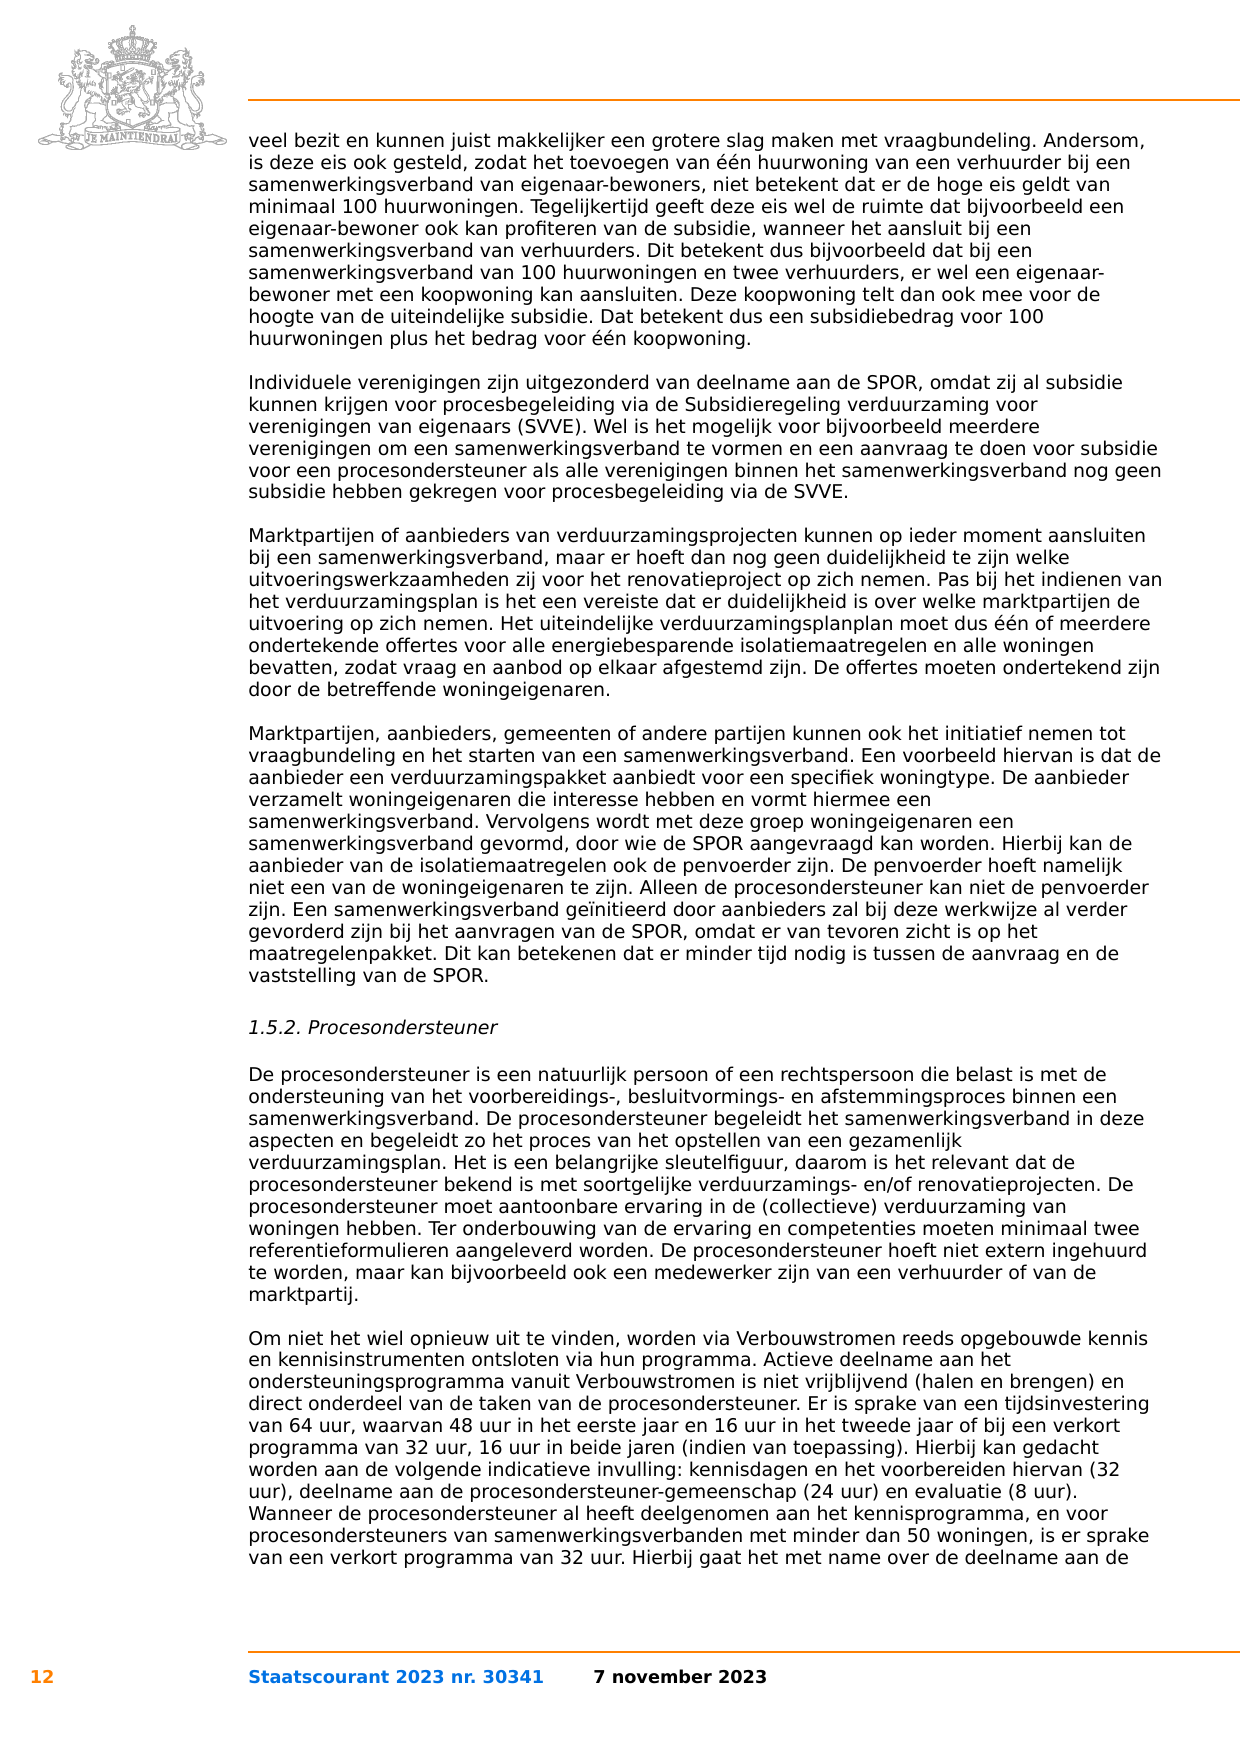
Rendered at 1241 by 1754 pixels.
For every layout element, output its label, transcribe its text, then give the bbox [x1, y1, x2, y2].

text veel bezit en kunnen juist makkelijker een grotere slag maken met vraagbundeling. Andersom, is deze eis ook gesteld, zodat het toevoegen van één huurwoning van een verhuurder bij een samenwerkingsverband van eigenaar-bewoners, niet betekent dat er de hoge eis geldt van minimaal 100 huurwoningen. Tegelijkertijd geeft deze eis wel de ruimte dat bijvoorbeeld een eigenaar-bewoner ook kan profiteren van de subsidie, wanneer het aansluit bij een samenwerkingsverband van verhuurders. Dit betekent dus bijvoorbeeld dat bij een samenwerkingsverband van 100 huurwoningen en twee verhuurders, er wel een eigenaar-bewoner met een koopwoning kan aansluiten. Deze koopwoning telt dan ook mee voor de hoogte van de uiteindelijke subsidie. Dat betekent dus een subsidiebedrag voor 100 huurwoningen plus het bedrag voor één koopwoning. [248, 130, 1163, 350]
text Om niet het wiel opnieuw uit te vinden, worden via Verbouwstromen reeds opgebouwde kennis en kennisinstrumenten ontsloten via hun programma. Actieve deelname aan het ondersteuningsprogramma vanuit Verbouwstromen is niet vrijblijvend (halen en brengen) en direct onderdeel van de taken van de procesondersteuner. Er is sprake van een tijdsinvestering van 64 uur, waarvan 48 uur in het eerste jaar en 16 uur in het tweede jaar of bij een verkort programma van 32 uur, 16 uur in beide jaren (indien van toepassing). Hierbij kan gedacht worden aan de volgende indicatieve invulling: kennisdagen en het voorbereiden hiervan (32 uur), deelname aan de procesondersteuner-gemeenschap (24 uur) en evaluatie (8 uur). Wanneer de procesondersteuner al heeft deelgenomen aan het kennisprogramma, en voor procesondersteuners van samenwerkingsverbanden met minder dan 50 woningen, is er sprake van een verkort programma van 32 uur. Hierbij gaat het met name over de deelname aan de [248, 1327, 1163, 1569]
text De procesondersteuner is een natuurlijk persoon of een rechtspersoon die belast is met de ondersteuning van het voorbereidings-, besluitvormings- en afstemmingsproces binnen een samenwerkingsverband. De procesondersteuner begeleidt het samenwerkingsverband in deze aspecten en begeleidt zo het proces van het opstellen van een gezamenlijk verduurzamingsplan. Het is een belangrijke sleutelfiguur, daarom is het relevant dat de procesondersteuner bekend is met soortgelijke verduurzamings- en/of renovatieprojecten. De procesondersteuner moet aantoonbare ervaring in de (collectieve) verduurzaming van woningen hebben. Ter onderbouwing van de ervaring en competenties moeten minimaal twee referentieformulieren aangeleverd worden. De procesondersteuner hoeft niet extern ingehuurd te worden, maar kan bijvoorbeeld ook een medewerker zijn van een verhuurder of van de marktpartij. [248, 1064, 1163, 1306]
picture [38, 25, 227, 150]
subtitle 1.5.2. Procesondersteuner [248, 1017, 1163, 1039]
text Marktpartijen of aanbieders van verduurzamingsprojecten kunnen op ieder moment aansluiten bij een samenwerkingsverband, maar er hoeft dan nog geen duidelijkheid te zijn welke uitvoeringswerkzaamheden zij voor het renovatieproject op zich nemen. Pas bij het indienen van het verduurzamingsplan is het een vereiste dat er duidelijkheid is over welke marktpartijen de uitvoering op zich nemen. Het uiteindelijke verduurzamingsplanplan moet dus één of meerdere ondertekende offertes voor alle energiebesparende isolatiemaatregelen en alle woningen bevatten, zodat vraag en aanbod op elkaar afgestemd zijn. De offertes moeten ondertekend zijn door de betreffende woningeigenaren. [248, 525, 1163, 701]
text Individuele verenigingen zijn uitgezonderd van deelname aan de SPOR, omdat zij al subsidie kunnen krijgen voor procesbegeleiding via de Subsidieregeling verduurzaming voor verenigingen van eigenaars (SVVE). Wel is het mogelijk voor bijvoorbeeld meerdere verenigingen om een samenwerkingsverband te vormen en een aanvraag te doen voor subsidie voor een procesondersteuner als alle verenigingen binnen het samenwerkingsverband nog geen subsidie hebben gekregen voor procesbegeleiding via de SVVE. [248, 372, 1163, 503]
text Marktpartijen, aanbieders, gemeenten of andere partijen kunnen ook het initiatief nemen tot vraagbundeling en het starten van een samenwerkingsverband. Een voorbeeld hiervan is dat de aanbieder een verduurzamingspakket aanbiedt voor een specifiek woningtype. De aanbieder verzamelt woningeigenaren die interesse hebben en vormt hiermee een samenwerkingsverband. Vervolgens wordt met deze groep woningeigenaren een samenwerkingsverband gevormd, door wie de SPOR aangevraagd kan worden. Hierbij kan de aanbieder van de isolatiemaatregelen ook de penvoerder zijn. De penvoerder hoeft namelijk niet een van de woningeigenaren te zijn. Alleen de procesondersteuner kan niet de penvoerder zijn. Een samenwerkingsverband geïnitieerd door aanbieders zal bij deze werkwijze al verder gevorderd zijn bij het aanvragen van de SPOR, omdat er van tevoren zicht is op het maatregelenpakket. Dit kan betekenen dat er minder tijd nodig is tussen de aanvraag en de vaststelling van de SPOR. [248, 723, 1163, 987]
